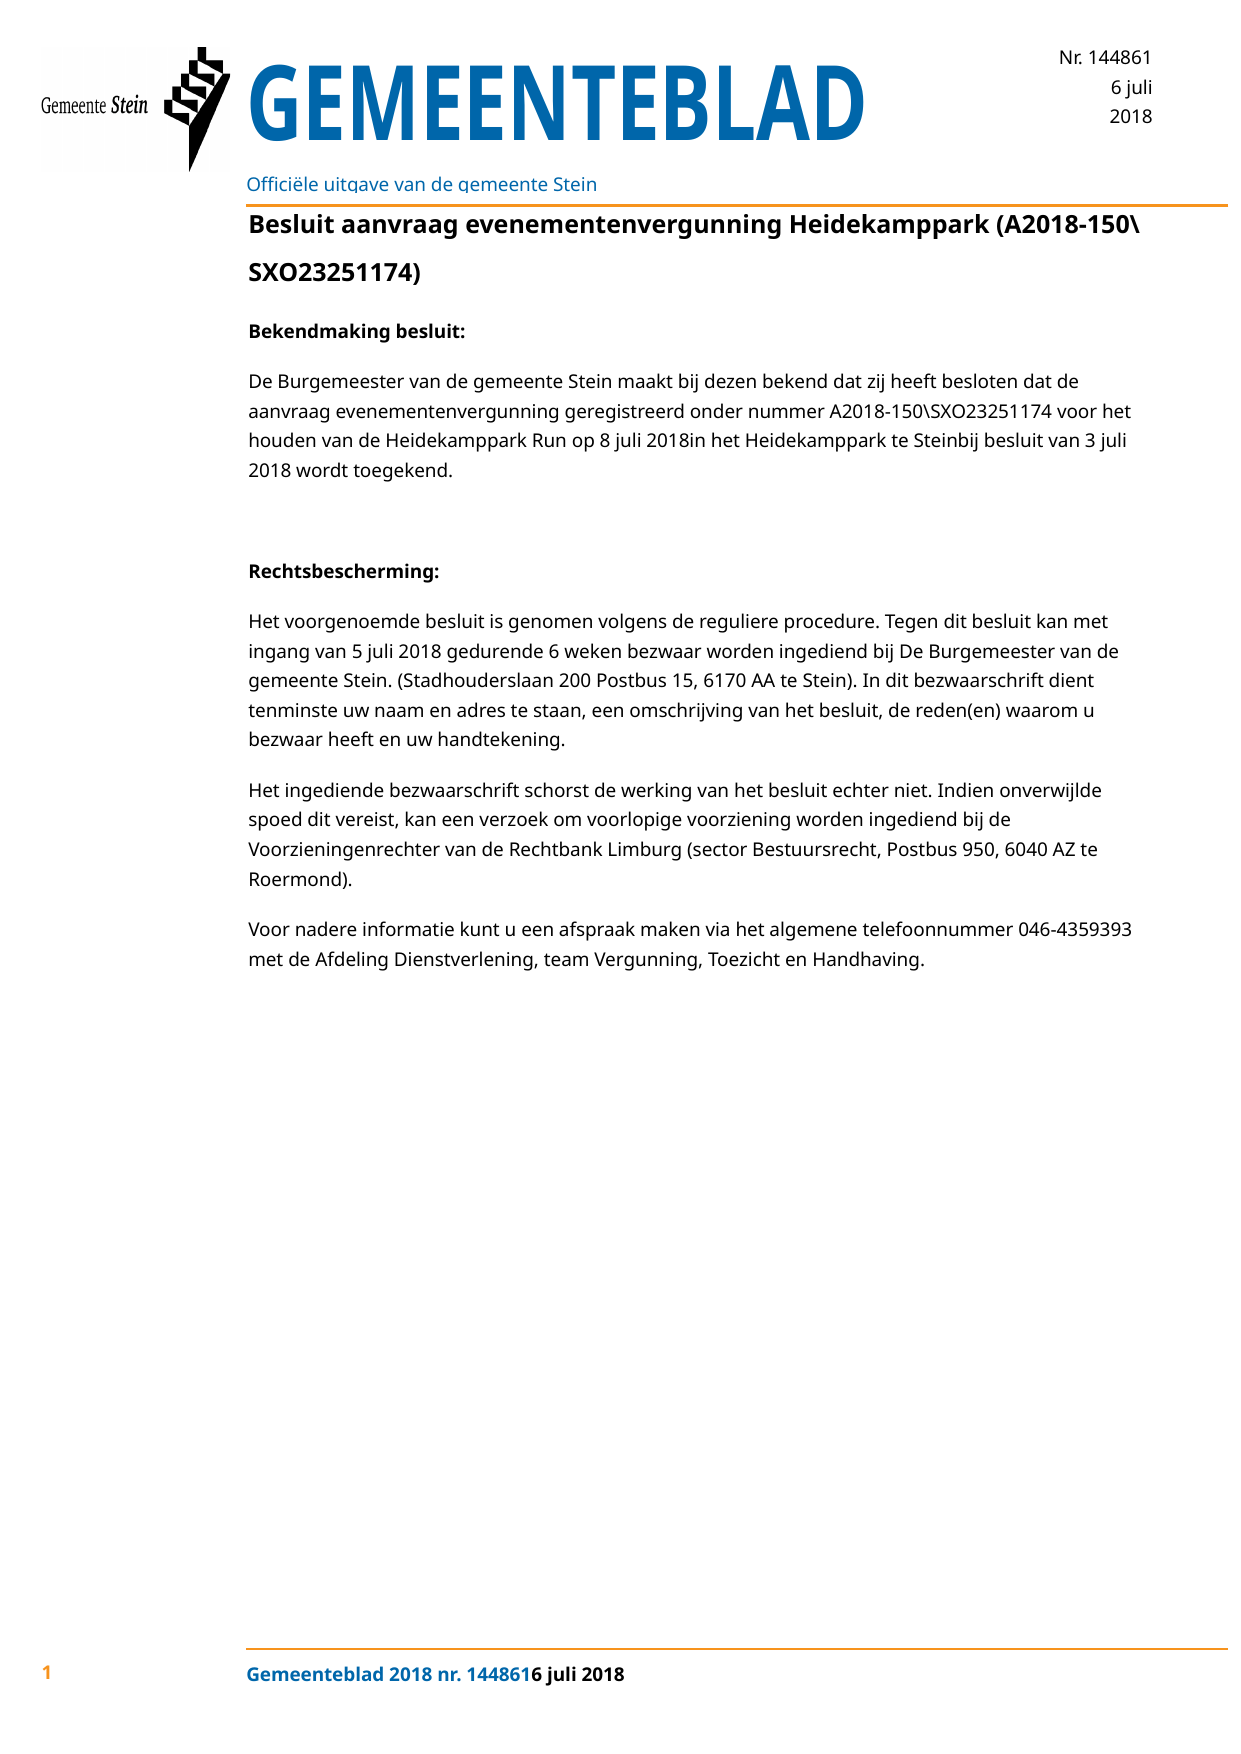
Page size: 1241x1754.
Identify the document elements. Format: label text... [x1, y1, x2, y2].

text De Burgemeester van de gemeente Stein maakt bij dezen bekend dat zij heeft besloten dat de aanvraag evenementenvergunning geregistreerd onder nummer A2018-150\SXO23251174 voor het houden van de Heidekamppark Run op 8 juli 2018in het Heidekamppark te Steinbij besluit van 3 juli 2018 wordt toegekend. [248, 368, 1152, 483]
text Het voorgenoemde besluit is genomen volgens de reguliere procedure. Tegen dit besluit kan met ingang van 5 juli 2018 gedurende 6 weken bezwaar worden ingediend bij De Burgemeester van de gemeente Stein. (Stadhouderslaan 200 Postbus 15, 6170 AA te Stein). In dit bezwaarschrift dient tenminste uw naam en adres te staan, een omschrijving van het besluit, de reden(en) waarom u bezwaar heeft en uw handtekening. [248, 608, 1152, 752]
text Voor nadere informatie kunt u een afspraak maken via het algemene telefoonnummer 046-4359393 met de Afdeling Dienstverlening, team Vergunning, Toezicht en Handhaving. [248, 916, 1152, 972]
text Het ingediende bezwaarschrift schorst de werking van het besluit echter niet. Indien onverwijlde spoed dit vereist, kan een verzoek om voorlopige voorziening worden ingediend bij de Voorzieningenrechter van de Rechtbank Limburg (sector Bestuursrecht, Postbus 950, 6040 AZ te Roermond). [248, 777, 1152, 892]
text Bekendmaking besluit: [248, 318, 1152, 344]
text Rechtsbescherming: [248, 558, 1152, 584]
picture [41, 47, 231, 172]
text Besluit aanvraag evenementenvergunning Heidekamppark (A2018-150\SXO23251174) [248, 207, 1152, 288]
